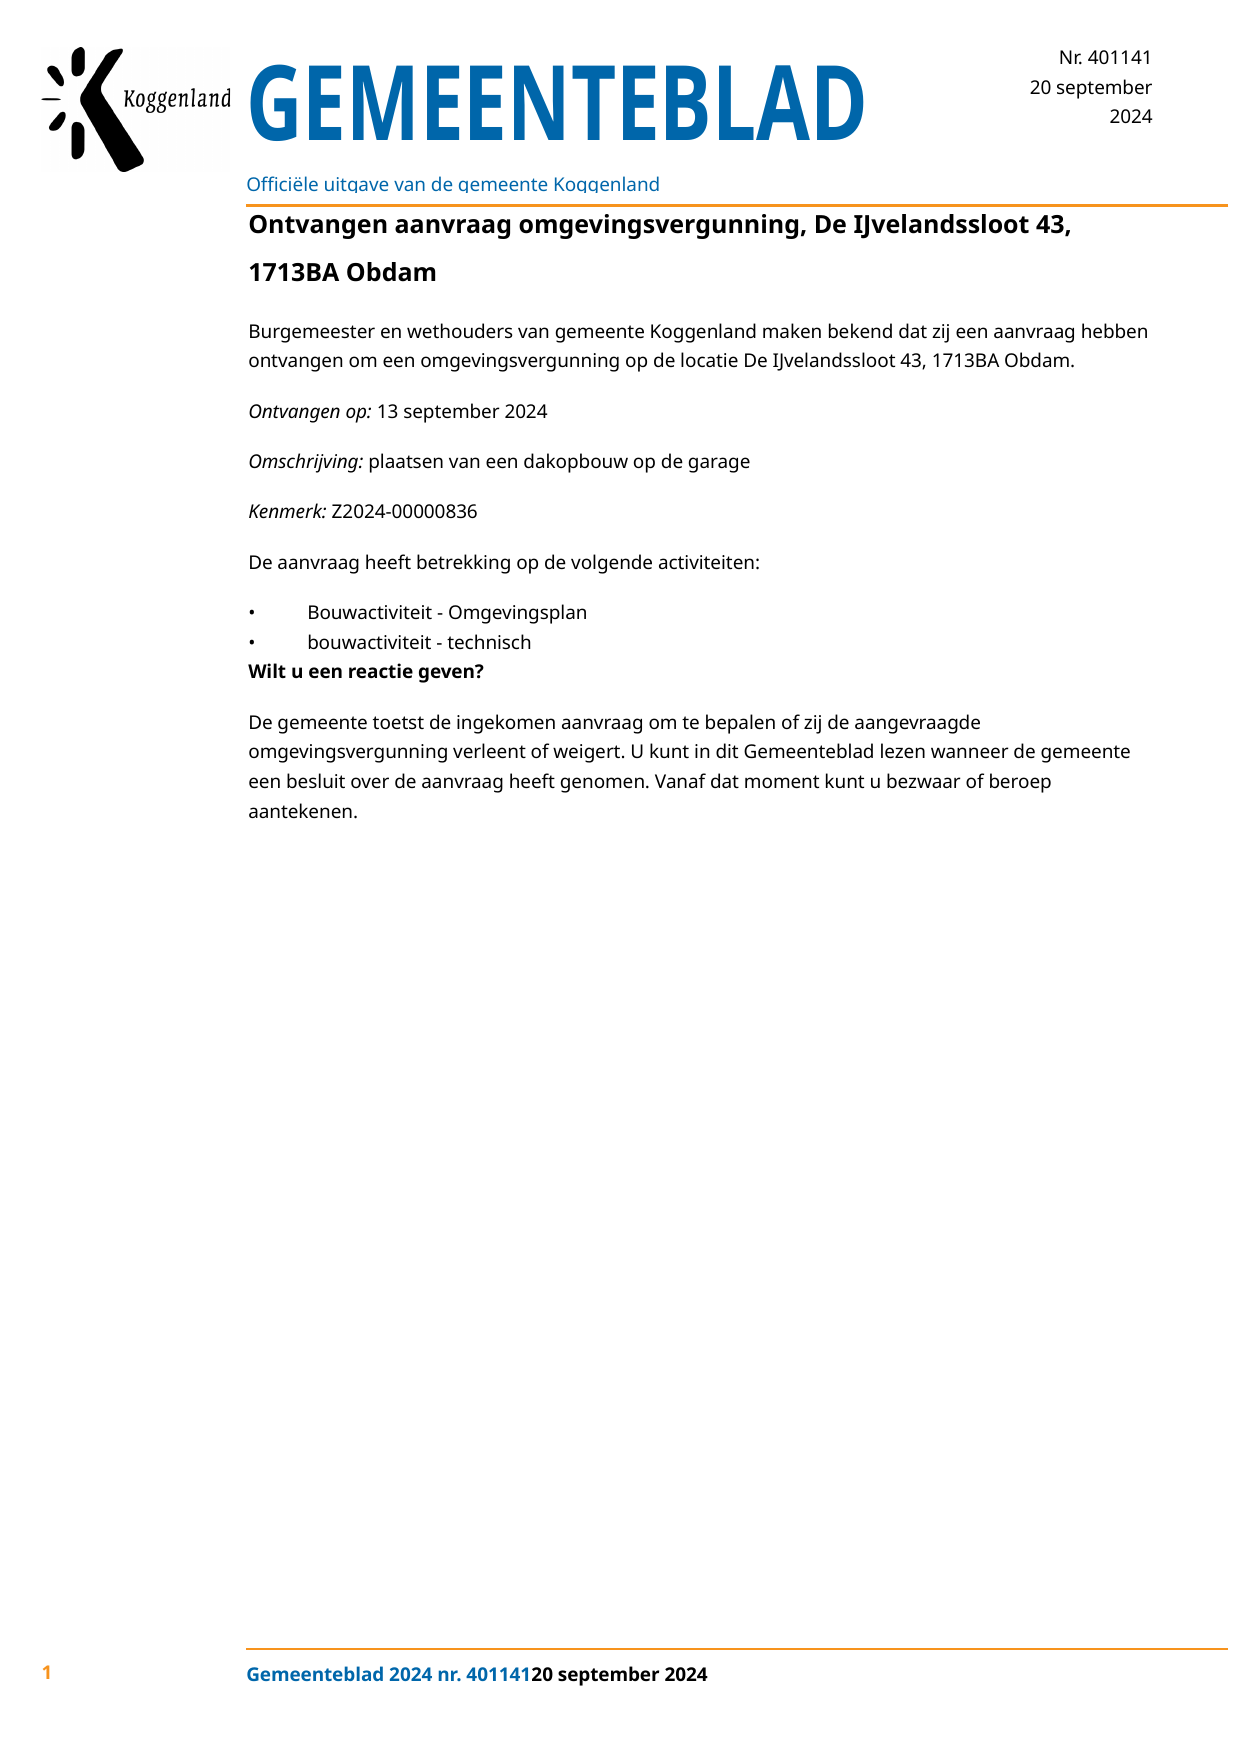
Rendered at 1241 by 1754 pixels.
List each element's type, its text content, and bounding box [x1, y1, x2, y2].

list Bouwactiviteit - Omgevingsplan [248, 599, 1152, 625]
text De aanvraag heeft betrekking op de volgende activiteiten: [248, 549, 1152, 575]
picture [41, 47, 231, 172]
list bouwactiviteit - technisch [248, 629, 1152, 655]
text Ontvangen aanvraag omgevingsvergunning, De IJvelandssloot 43, 1713BA Obdam [248, 207, 1152, 288]
text Ontvangen op: 13 september 2024 [248, 398, 1152, 424]
text Omschrijving: plaatsen van een dakopbouw op de garage [248, 448, 1152, 474]
text Kenmerk: Z2024-00000836 [248, 499, 1152, 524]
text Burgemeester en wethouders van gemeente Koggenland maken bekend dat zij een aanvraag hebben ontvangen om een omgevingsvergunning op de locatie De IJvelandssloot 43, 1713BA Obdam. [248, 318, 1152, 373]
text Wilt u een reactie geven? [248, 659, 1152, 684]
text De gemeente toetst de ingekomen aanvraag om te bepalen of zij de aangevraagde omgevingsvergunning verleent of weigert. U kunt in dit Gemeenteblad lezen wanneer de gemeente een besluit over de aanvraag heeft genomen. Vanaf dat moment kunt u bezwaar of beroep aantekenen. [248, 709, 1152, 824]
